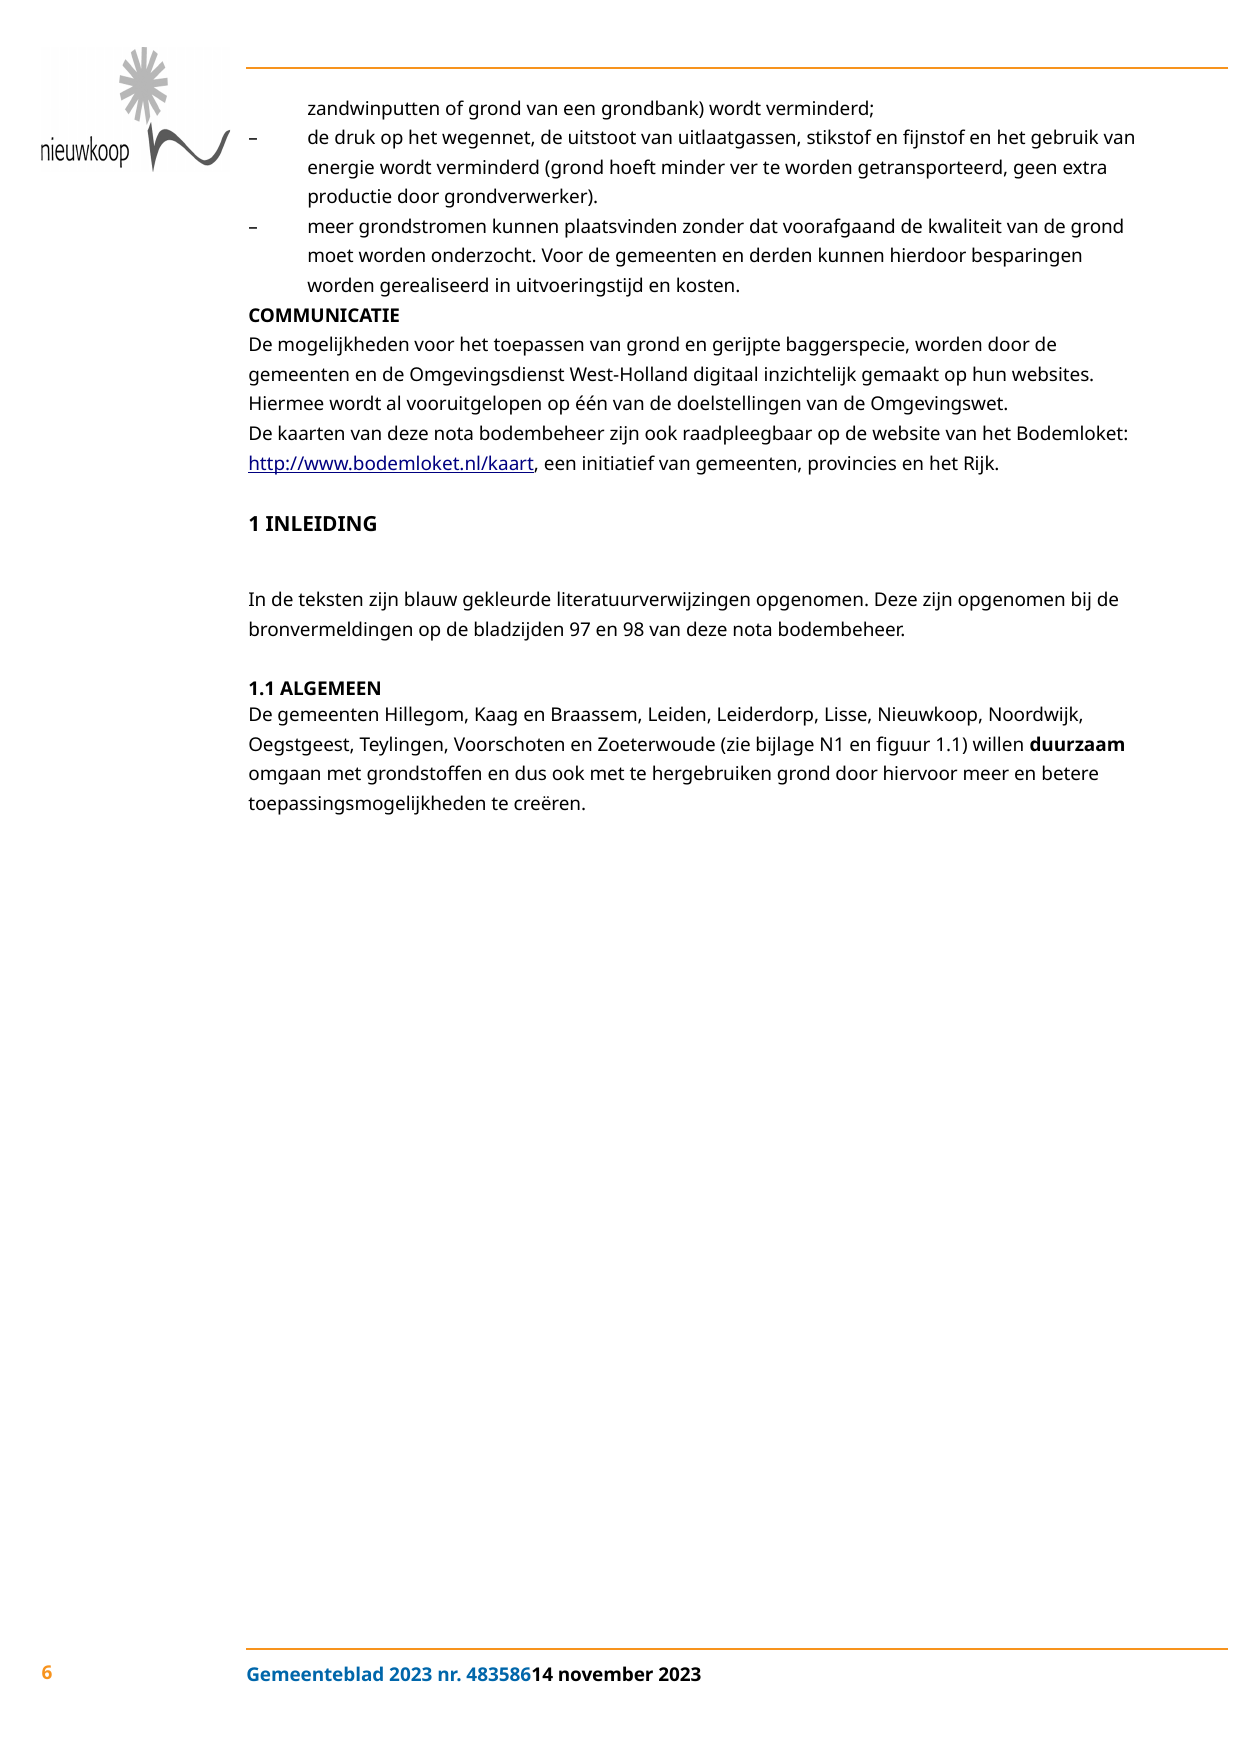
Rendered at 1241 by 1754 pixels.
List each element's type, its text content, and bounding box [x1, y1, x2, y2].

text COMMUNICATIE [248, 302, 1152, 328]
list zandwinputten of grond van een grondbank) wordt verminderd; [248, 95, 1152, 121]
list meer grondstromen kunnen plaatsvinden zonder dat voorafgaand de kwaliteit van de grond moet worden onderzocht. Voor de gemeenten en derden kunnen hierdoor besparingen worden gerealiseerd in uitvoeringstijd en kosten. [248, 213, 1152, 298]
text De mogelijkheden voor het toepassen van grond en gerijpte baggerspecie, worden door de gemeenten en de Omgevingsdienst West-Holland digitaal inzichtelijk gemaakt op hun websites. Hiermee wordt al vooruitgelopen op één van de doelstellingen van de Omgevingswet. [248, 331, 1152, 416]
text 1 INLEIDING [248, 509, 1152, 537]
text 1.1 ALGEMEEN [248, 675, 1152, 701]
text De kaarten van deze nota bodembeheer zijn ook raadpleegbaar op de website van het Bodemloket: http://www.bodemloket.nl/kaart, een initiatief van gemeenten, provincies en het Rijk. [248, 420, 1152, 476]
list de druk op het wegennet, de uitstoot van uitlaatgassen, stikstof en fijnstof en het gebruik van energie wordt verminderd (grond hoeft minder ver te worden getransporteerd, geen extra productie door grondverwerker). [248, 124, 1152, 209]
text In de teksten zijn blauw gekleurde literatuurverwijzingen opgenomen. Deze zijn opgenomen bij de bronvermeldingen op de bladzijden 97 en 98 van deze nota bodembeheer. [248, 587, 1152, 642]
picture [41, 47, 231, 172]
text De gemeenten Hillegom, Kaag en Braassem, Leiden, Leiderdorp, Lisse, Nieuwkoop, Noordwijk, Oegstgeest, Teylingen, Voorschoten en Zoeterwoude (zie bijlage N1 en figuur 1.1) willen duurzaam omgaan met grondstoffen en dus ook met te hergebruiken grond door hiervoor meer en betere toepassingsmogelijkheden te creëren. [248, 701, 1152, 816]
